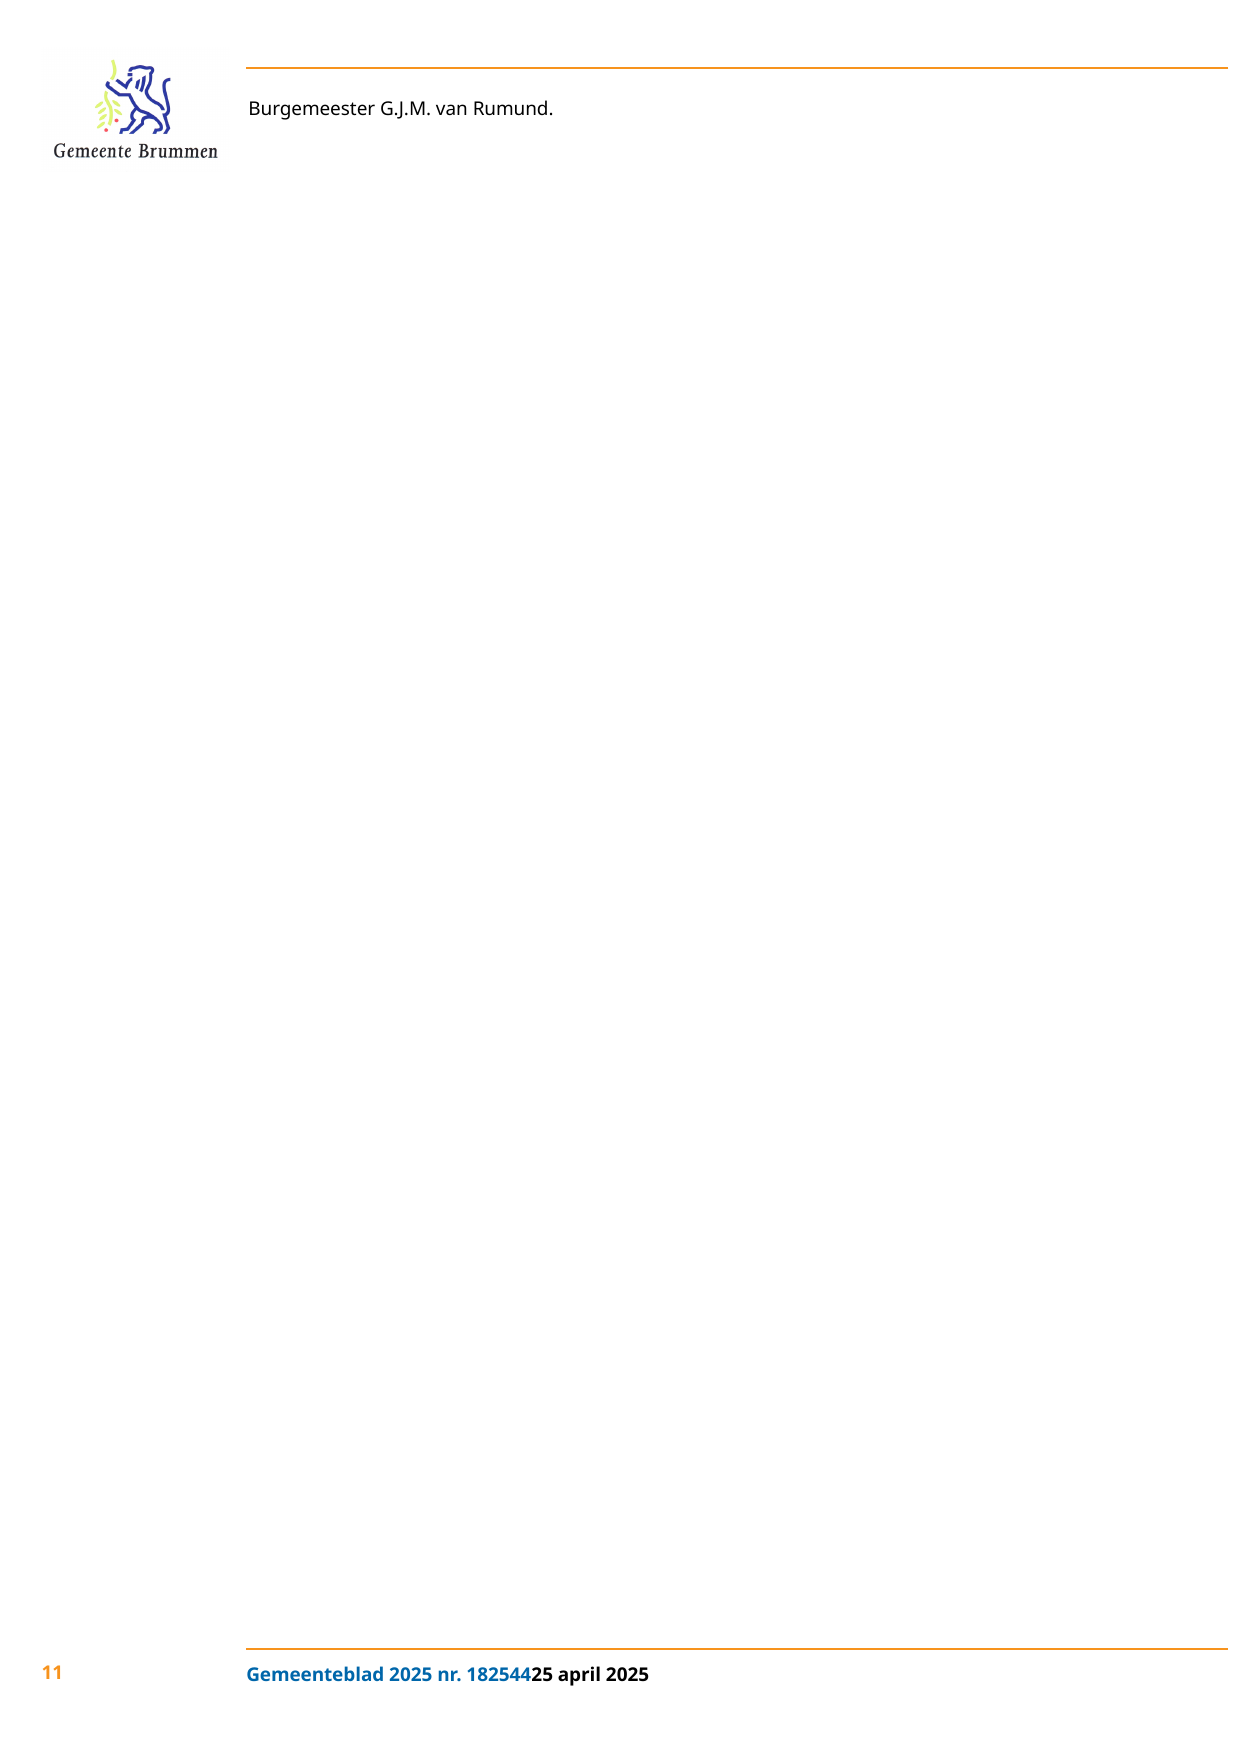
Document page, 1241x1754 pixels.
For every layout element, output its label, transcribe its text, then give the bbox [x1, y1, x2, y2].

picture [41, 47, 231, 172]
text Burgemeester G.J.M. van Rumund. [248, 95, 1152, 121]
